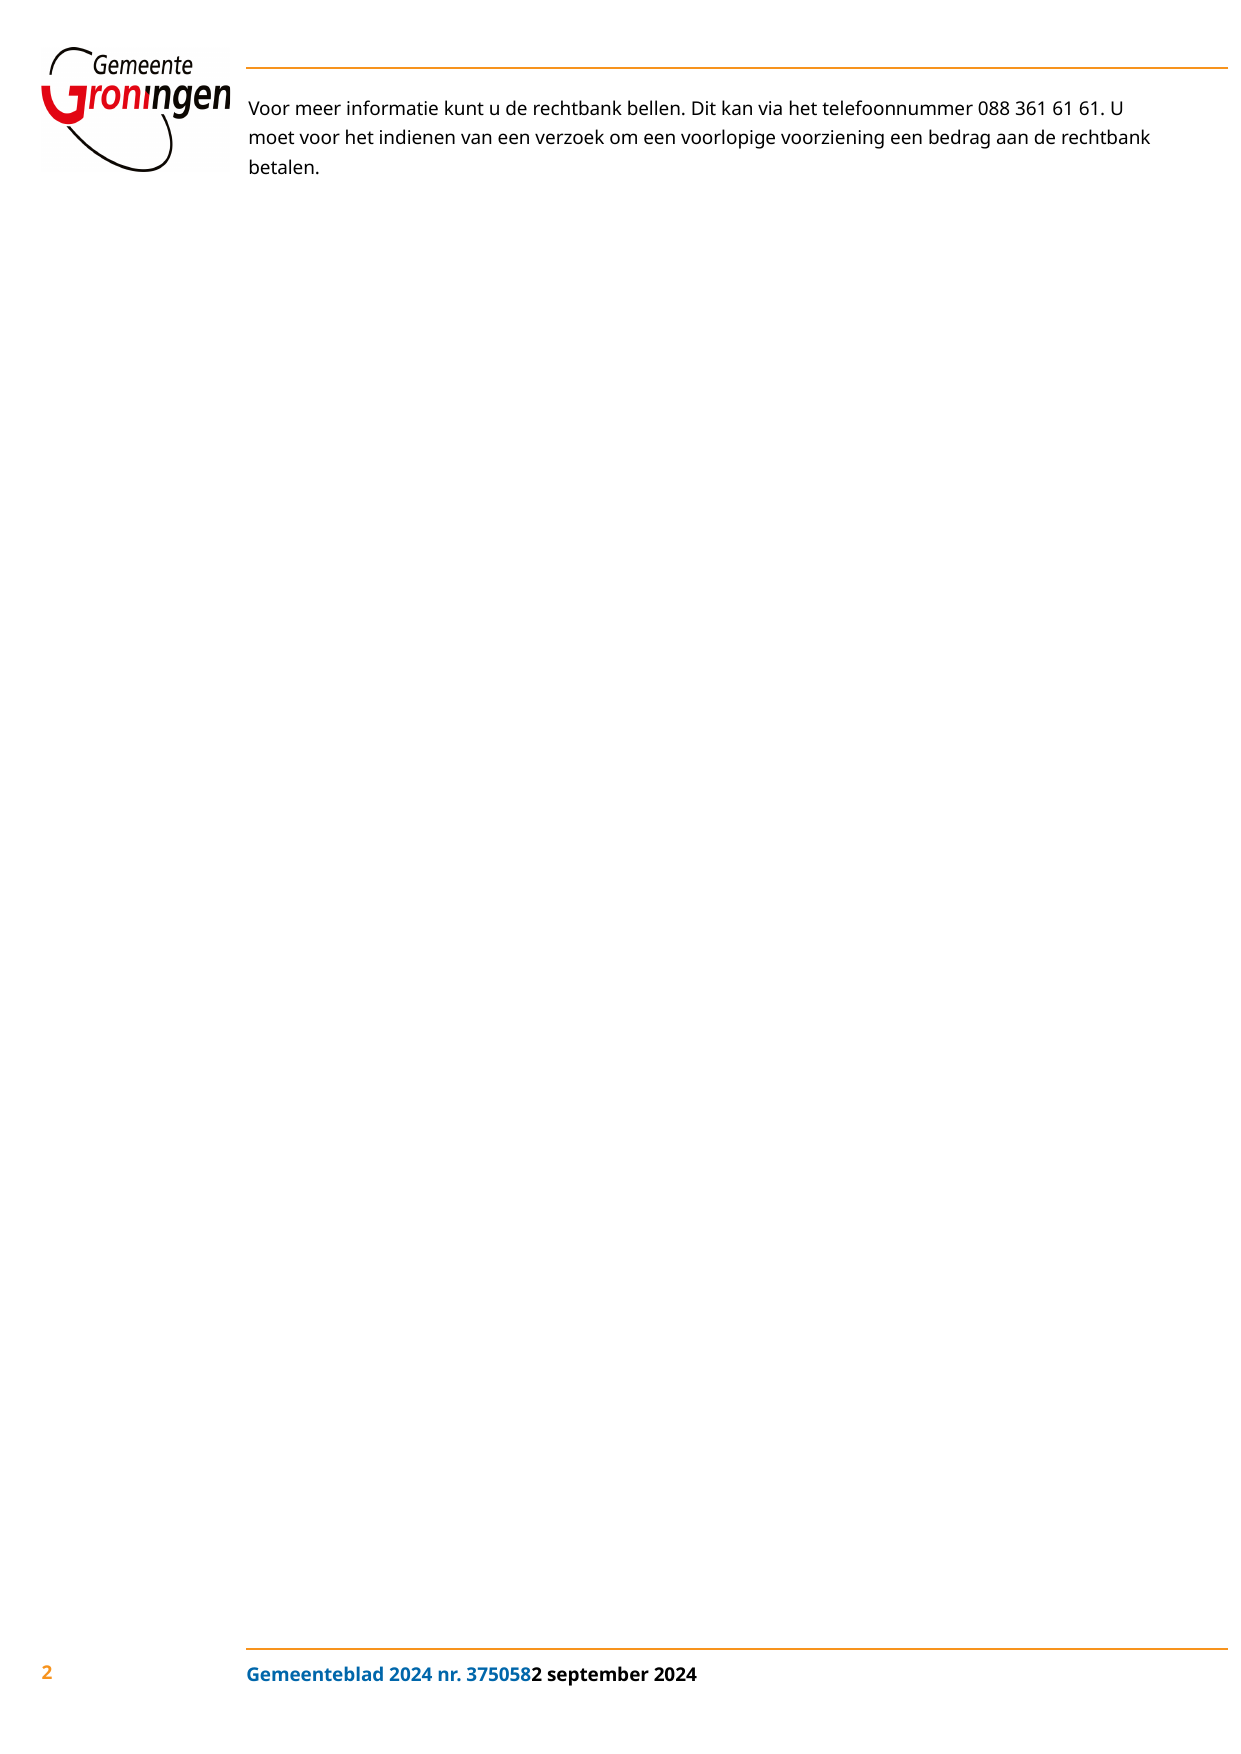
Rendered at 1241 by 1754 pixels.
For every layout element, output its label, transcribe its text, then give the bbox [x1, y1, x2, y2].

picture [41, 47, 231, 172]
text Voor meer informatie kunt u de rechtbank bellen. Dit kan via het telefoonnummer 088 361 61 61. U moet voor het indienen van een verzoek om een voorlopige voorziening een bedrag aan de rechtbank betalen. [248, 95, 1152, 180]
